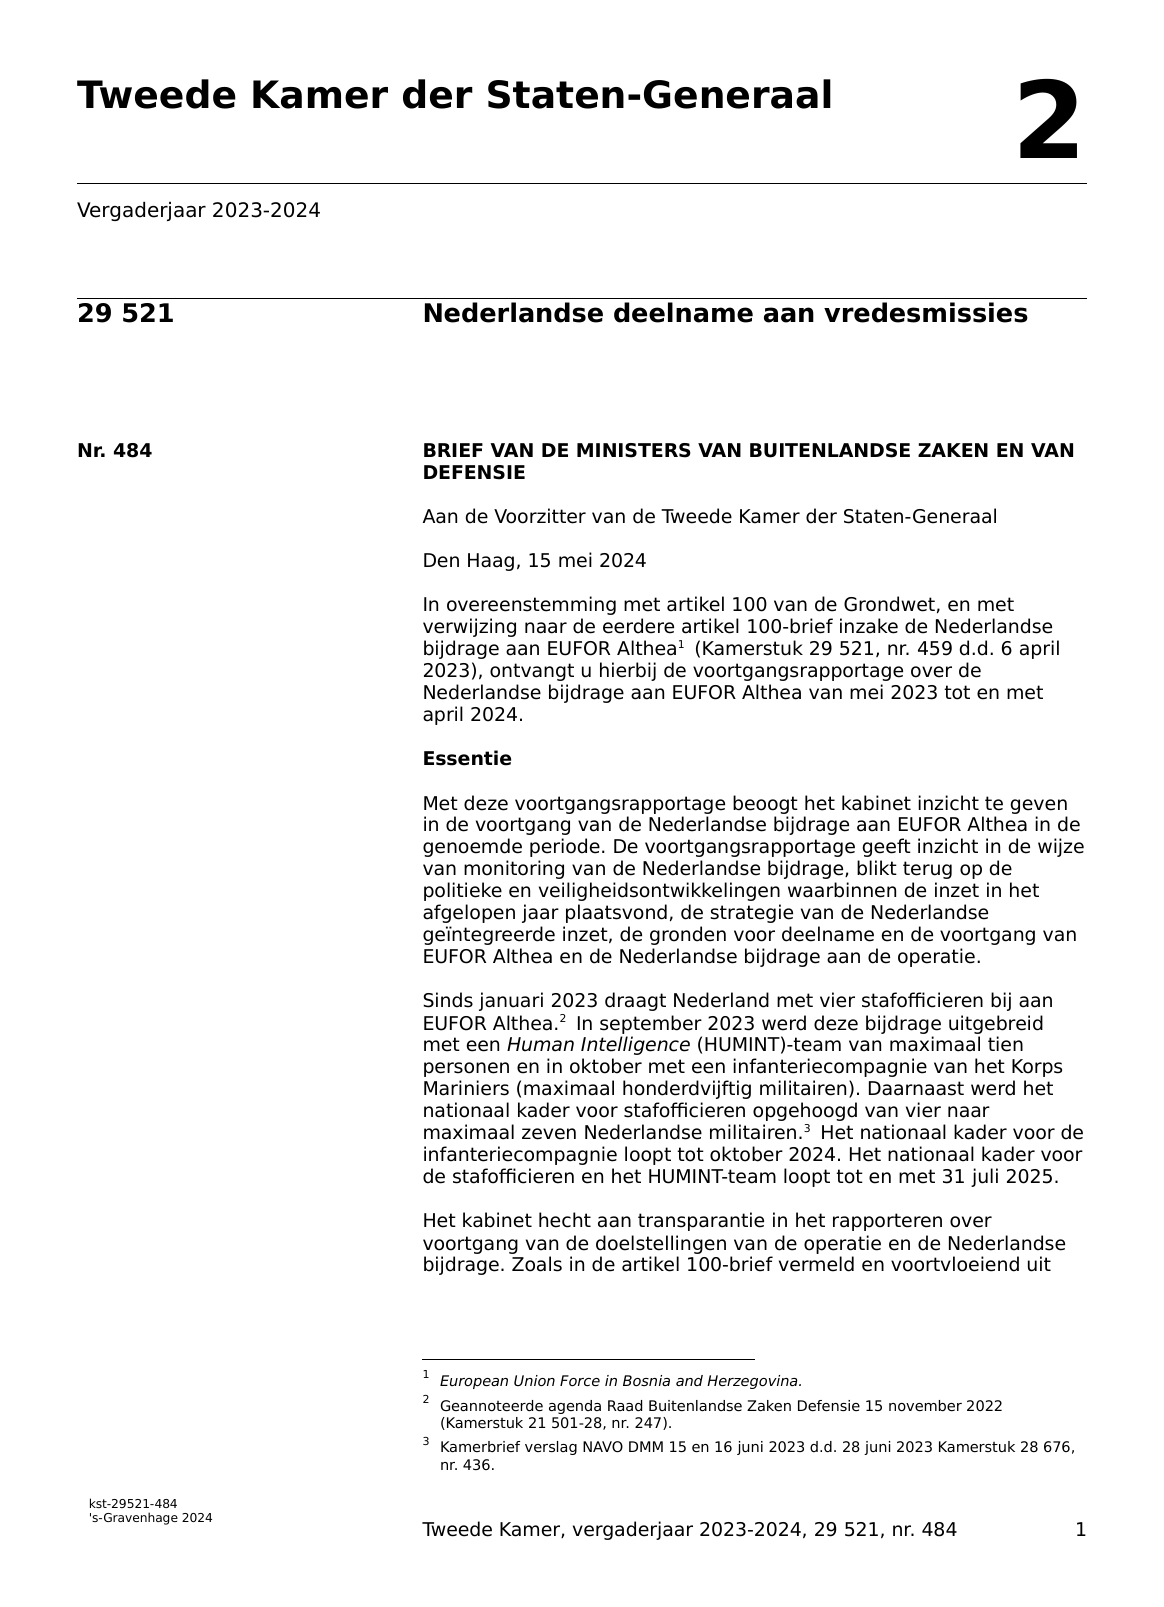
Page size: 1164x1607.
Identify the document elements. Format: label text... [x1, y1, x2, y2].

table_header Tweede Kamer der Staten-Generaal [77, 59, 886, 183]
subtitle 29 521 Nederlandse deelname aan vredesmissies [77, 299, 1087, 329]
table_cell Vergaderjaar 2023-2024 [77, 184, 1087, 298]
text 's-Gravenhage 2024 [88, 1511, 323, 1525]
text Het kabinet hecht aan transparantie in het rapporteren over voortgang van de doelstellingen van de operatie en de Nederlandse bijdrage. Zoals in de artikel 100-brief vermeld en voortvloeiend uit [422, 1210, 1087, 1276]
text Aan de Voorzitter van de Tweede Kamer der Staten-Generaal [422, 506, 1087, 528]
text Kamerbrief verslag NAVO DMM 15 en 16 juni 2023 d.d. 28 juni 2023 Kamerstuk 28 676, nr. 436. [422, 1435, 1087, 1474]
subtitle Nr. 484 BRIEF VAN DE MINISTERS VAN BUITENLANDSE ZAKEN EN VAN DEFENSIE [77, 440, 1087, 484]
text Sinds januari 2023 draagt Nederland met vier stafofficieren bij aan EUFOR Althea. In september 2023 werd deze bijdrage uitgebreid met een Human Intelligence (HUMINT)-team van maximaal tien personen en in oktober met een infanteriecompagnie van het Korps Mariniers (maximaal honderdvijftig militairen). Daarnaast werd het nationaal kader voor stafofficieren opgehoogd van vier naar maximaal zeven Nederlandse militairen. Het nationaal kader voor de infanteriecompagnie loopt tot oktober 2024. Het nationaal kader voor de stafofficieren en het HUMINT-team loopt tot en met 31 juli 2025. [422, 990, 1087, 1188]
text Geannoteerde agenda Raad Buitenlandse Zaken Defensie 15 november 2022 (Kamerstuk 21 501-28, nr. 247). [422, 1393, 1087, 1432]
text In overeenstemming met artikel 100 van de Grondwet, en met verwijzing naar de eerdere artikel 100-brief inzake de Nederlandse bijdrage aan EUFOR Althea (Kamerstuk 29 521, nr. 459 d.d. 6 april 2023), ontvangt u hierbij de voortgangsrapportage over de Nederlandse bijdrage aan EUFOR Althea van mei 2023 tot en met april 2024. [422, 594, 1087, 726]
table_header 2 [886, 59, 1087, 183]
text kst-29521-484 [88, 1497, 323, 1511]
text Met deze voortgangsrapportage beoogt het kabinet inzicht te geven in de voortgang van de Nederlandse bijdrage aan EUFOR Althea in de genoemde periode. De voortgangsrapportage geeft inzicht in de wijze van monitoring van de Nederlandse bijdrage, blikt terug op de politieke en veiligheidsontwikkelingen waarbinnen de inzet in het afgelopen jaar plaatsvond, de strategie van de Nederlandse geïntegreerde inzet, de gronden voor deelname en de voortgang van EUFOR Althea en de Nederlandse bijdrage aan de operatie. [422, 792, 1087, 968]
subtitle Essentie [422, 748, 1087, 770]
text Den Haag, 15 mei 2024 [422, 550, 1087, 572]
text European Union Force in Bosnia and Herzegovina. [422, 1368, 1087, 1391]
